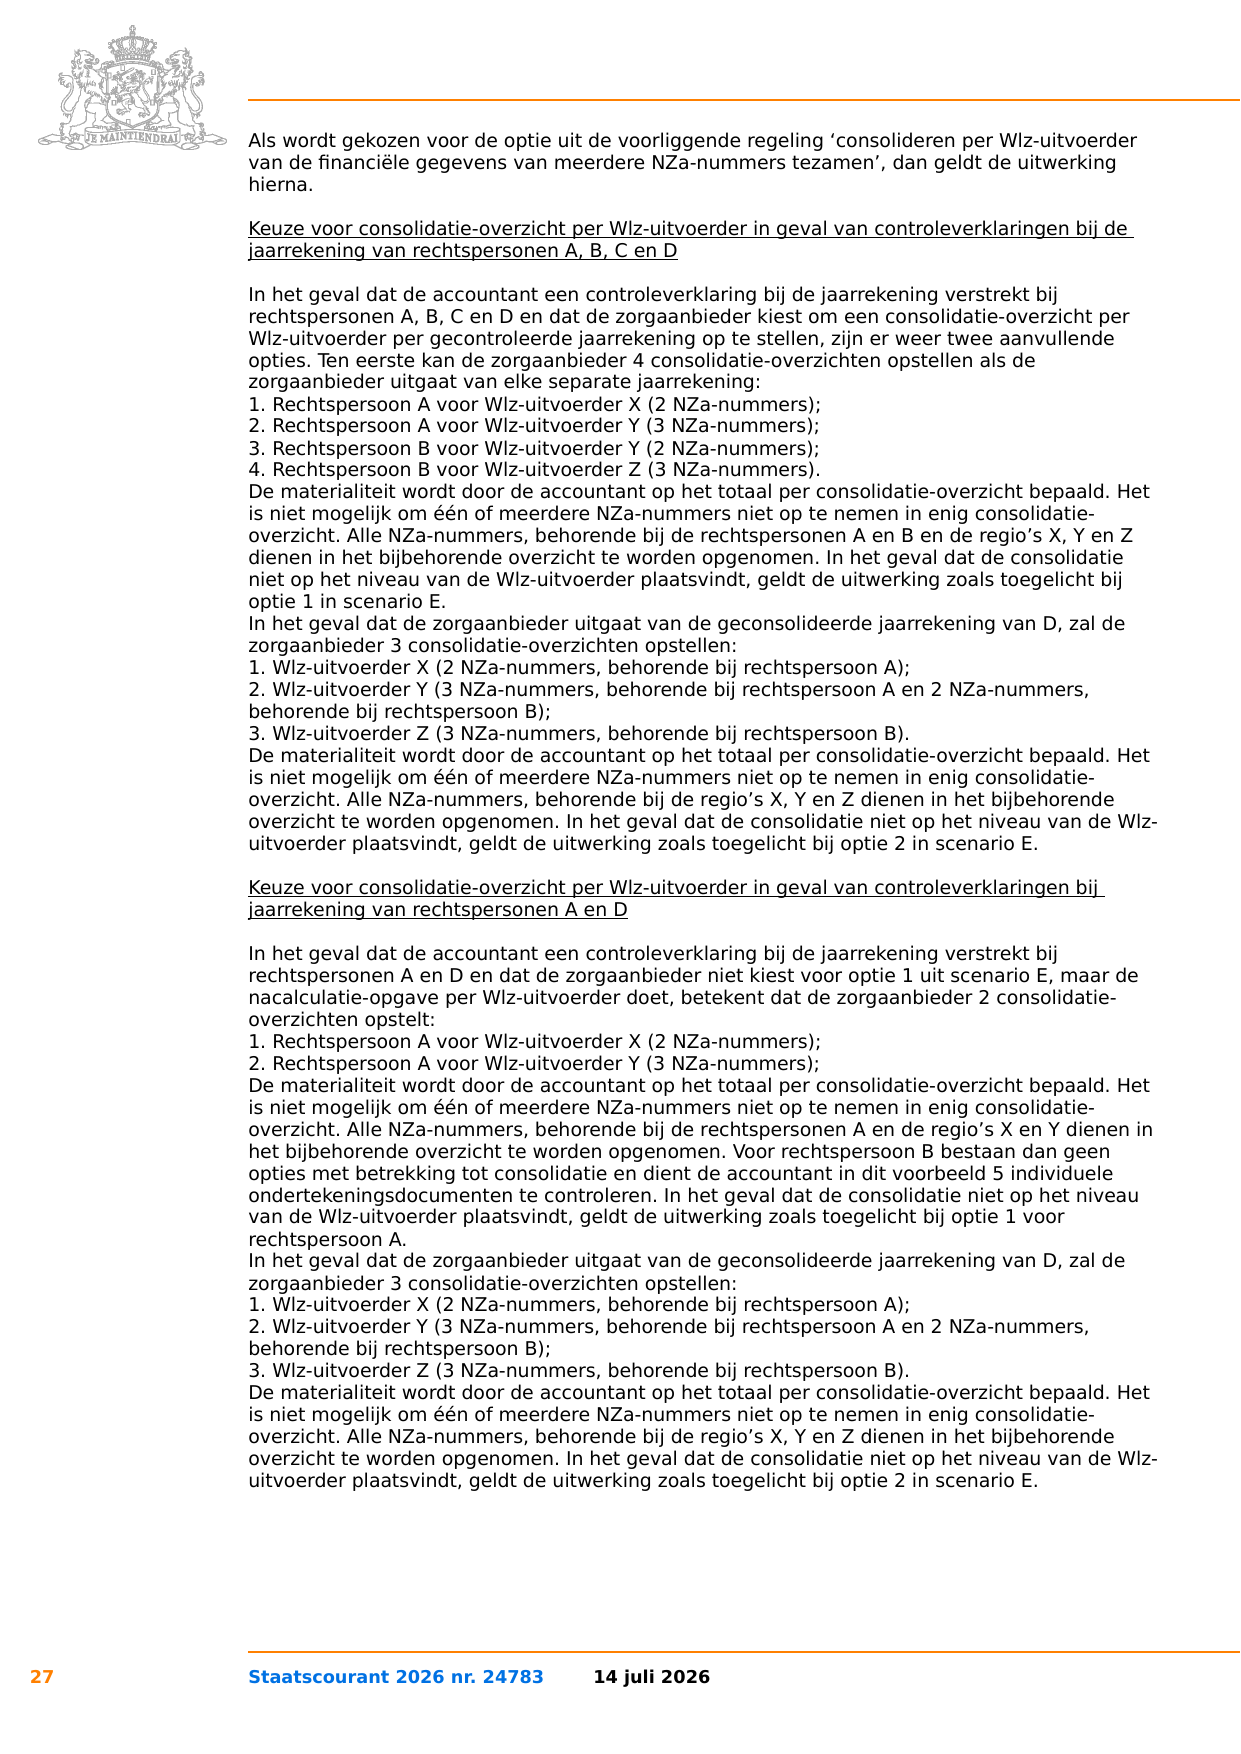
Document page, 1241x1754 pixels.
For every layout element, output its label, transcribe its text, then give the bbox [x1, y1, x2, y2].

text In het geval dat de accountant een controleverklaring bij de jaarrekening verstrekt bij rechtspersonen A, B, C en D en dat de zorgaanbieder kiest om een consolidatie-overzicht per Wlz-uitvoerder per gecontroleerde jaarrekening op te stellen, zijn er weer twee aanvullende opties. Ten eerste kan de zorgaanbieder 4 consolidatie-overzichten opstellen als de zorgaanbieder uitgaat van elke separate jaarrekening: [248, 283, 1163, 393]
text 2. Wlz-uitvoerder Y (3 NZa-nummers, behorende bij rechtspersoon A en 2 NZa-nummers, behorende bij rechtspersoon B); [248, 1316, 1163, 1360]
text 4. Rechtspersoon B voor Wlz-uitvoerder Z (3 NZa-nummers). [248, 459, 1163, 481]
text De materialiteit wordt door de accountant op het totaal per consolidatie-overzicht bepaald. Het is niet mogelijk om één of meerdere NZa-nummers niet op te nemen in enig consolidatie-overzicht. Alle NZa-nummers, behorende bij de regio’s X, Y en Z dienen in het bijbehorende overzicht te worden opgenomen. In het geval dat de consolidatie niet op het niveau van de Wlz-uitvoerder plaatsvindt, geldt de uitwerking zoals toegelicht bij optie 2 in scenario E. [248, 745, 1163, 855]
text In het geval dat de zorgaanbieder uitgaat van de geconsolideerde jaarrekening van D, zal de zorgaanbieder 3 consolidatie-overzichten opstellen: [248, 613, 1163, 657]
text In het geval dat de zorgaanbieder uitgaat van de geconsolideerde jaarrekening van D, zal de zorgaanbieder 3 consolidatie-overzichten opstellen: [248, 1250, 1163, 1294]
text 2. Rechtspersoon A voor Wlz-uitvoerder Y (3 NZa-nummers); [248, 415, 1163, 437]
text 3. Wlz-uitvoerder Z (3 NZa-nummers, behorende bij rechtspersoon B). [248, 1360, 1163, 1382]
text 1. Rechtspersoon A voor Wlz-uitvoerder X (2 NZa-nummers); [248, 393, 1163, 415]
text De materialiteit wordt door de accountant op het totaal per consolidatie-overzicht bepaald. Het is niet mogelijk om één of meerdere NZa-nummers niet op te nemen in enig consolidatie-overzicht. Alle NZa-nummers, behorende bij de rechtspersonen A en B en de regio’s X, Y en Z dienen in het bijbehorende overzicht te worden opgenomen. In het geval dat de consolidatie niet op het niveau van de Wlz-uitvoerder plaatsvindt, geldt de uitwerking zoals toegelicht bij optie 1 in scenario E. [248, 481, 1163, 613]
subtitle Keuze voor consolidatie-overzicht per Wlz-uitvoerder in geval van controleverklaringen bij jaarrekening van rechtspersonen A en D [248, 877, 1163, 921]
text 3. Rechtspersoon B voor Wlz-uitvoerder Y (2 NZa-nummers); [248, 437, 1163, 459]
text De materialiteit wordt door de accountant op het totaal per consolidatie-overzicht bepaald. Het is niet mogelijk om één of meerdere NZa-nummers niet op te nemen in enig consolidatie-overzicht. Alle NZa-nummers, behorende bij de regio’s X, Y en Z dienen in het bijbehorende overzicht te worden opgenomen. In het geval dat de consolidatie niet op het niveau van de Wlz-uitvoerder plaatsvindt, geldt de uitwerking zoals toegelicht bij optie 2 in scenario E. [248, 1382, 1163, 1492]
picture [38, 25, 227, 150]
text 1. Wlz-uitvoerder X (2 NZa-nummers, behorende bij rechtspersoon A); [248, 1294, 1163, 1316]
text 1. Wlz-uitvoerder X (2 NZa-nummers, behorende bij rechtspersoon A); [248, 657, 1163, 679]
text Als wordt gekozen voor de optie uit de voorliggende regeling ‘consolideren per Wlz-uitvoerder van de financiële gegevens van meerdere NZa-nummers tezamen’, dan geldt de uitwerking hierna. [248, 130, 1163, 196]
text 1. Rechtspersoon A voor Wlz-uitvoerder X (2 NZa-nummers); [248, 1031, 1163, 1053]
text 3. Wlz-uitvoerder Z (3 NZa-nummers, behorende bij rechtspersoon B). [248, 723, 1163, 745]
text De materialiteit wordt door de accountant op het totaal per consolidatie-overzicht bepaald. Het is niet mogelijk om één of meerdere NZa-nummers niet op te nemen in enig consolidatie-overzicht. Alle NZa-nummers, behorende bij de rechtspersonen A en de regio’s X en Y dienen in het bijbehorende overzicht te worden opgenomen. Voor rechtspersoon B bestaan dan geen opties met betrekking tot consolidatie en dient de accountant in dit voorbeeld 5 individuele ondertekeningsdocumenten te controleren. In het geval dat de consolidatie niet op het niveau van de Wlz-uitvoerder plaatsvindt, geldt de uitwerking zoals toegelicht bij optie 1 voor rechtspersoon A. [248, 1074, 1163, 1250]
text In het geval dat de accountant een controleverklaring bij de jaarrekening verstrekt bij rechtspersonen A en D en dat de zorgaanbieder niet kiest voor optie 1 uit scenario E, maar de nacalculatie-opgave per Wlz-uitvoerder doet, betekent dat de zorgaanbieder 2 consolidatie-overzichten opstelt: [248, 943, 1163, 1031]
text 2. Wlz-uitvoerder Y (3 NZa-nummers, behorende bij rechtspersoon A en 2 NZa-nummers, behorende bij rechtspersoon B); [248, 679, 1163, 723]
subtitle Keuze voor consolidatie-overzicht per Wlz-uitvoerder in geval van controleverklaringen bij de jaarrekening van rechtspersonen A, B, C en D [248, 218, 1163, 262]
text 2. Rechtspersoon A voor Wlz-uitvoerder Y (3 NZa-nummers); [248, 1053, 1163, 1074]
